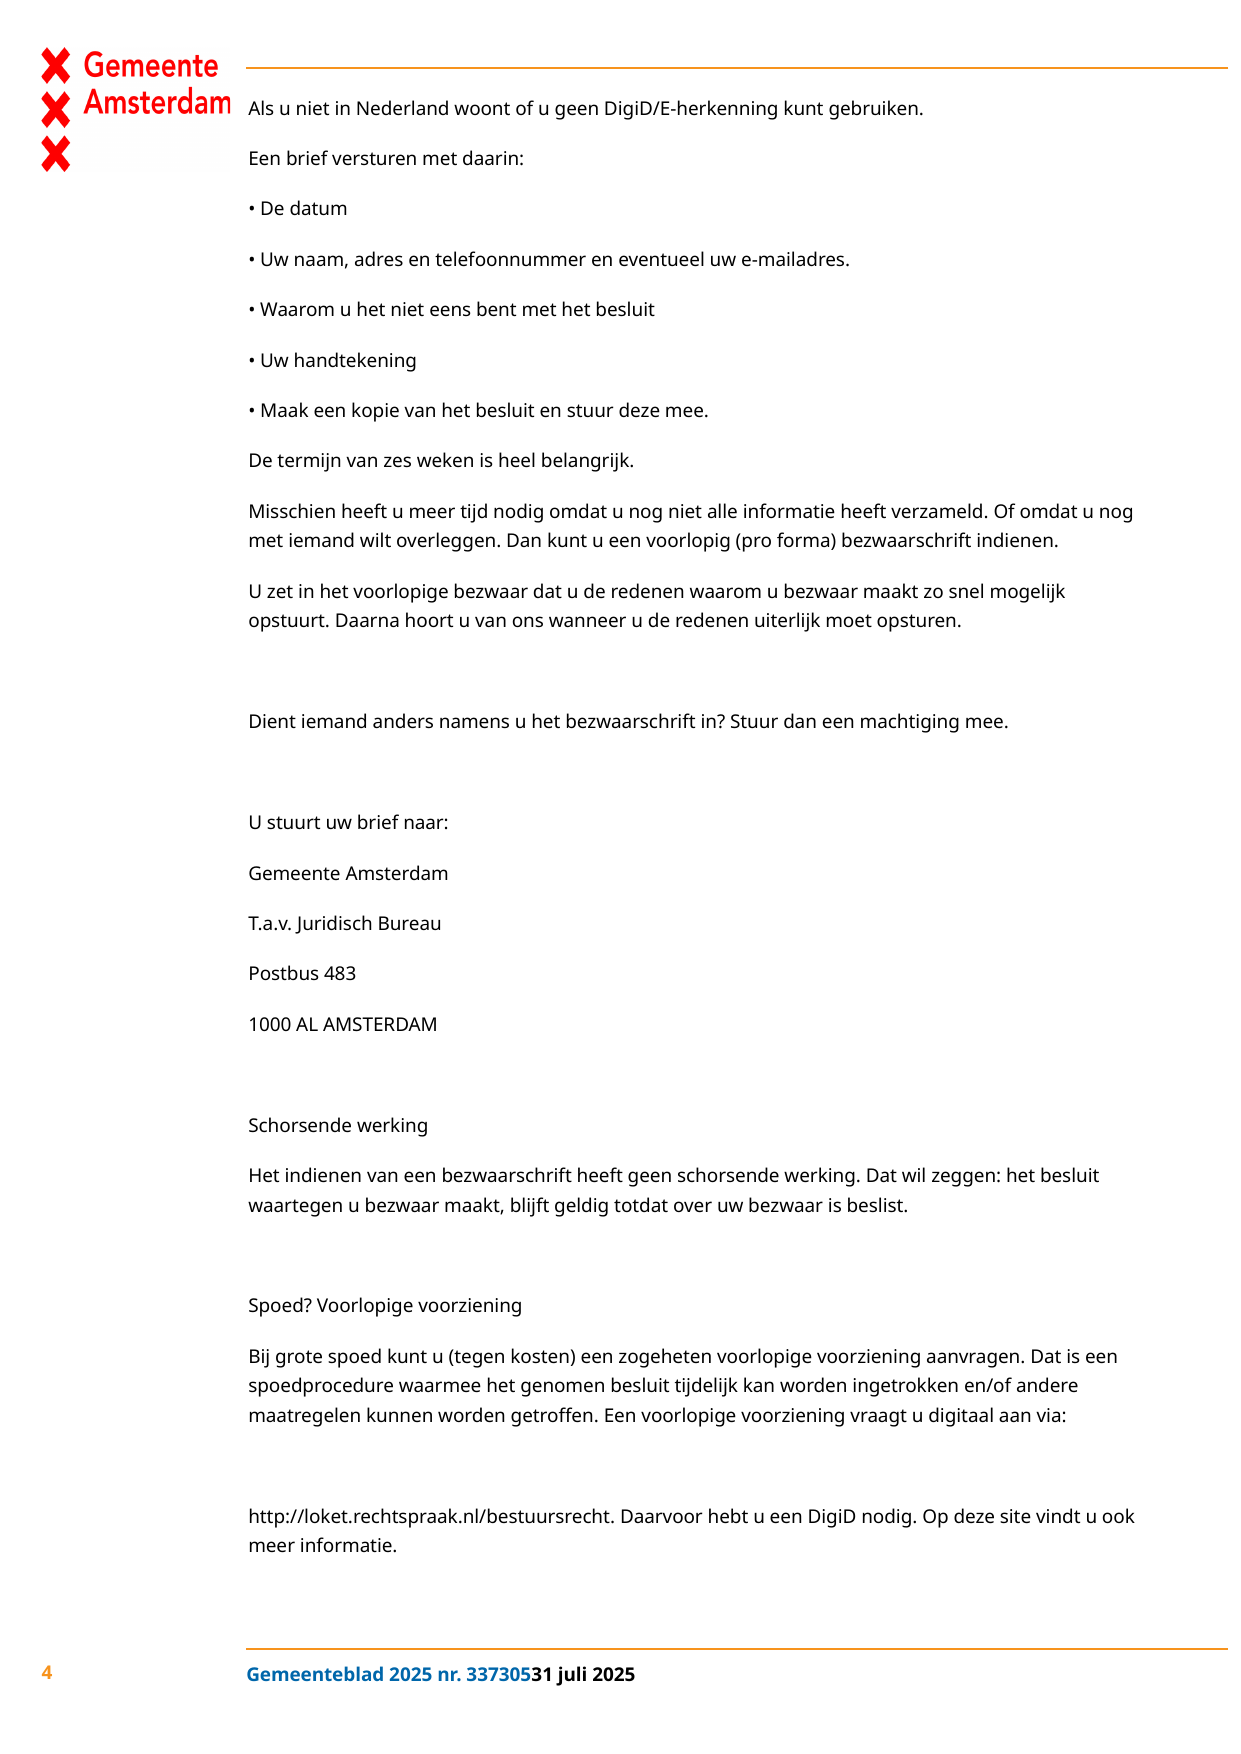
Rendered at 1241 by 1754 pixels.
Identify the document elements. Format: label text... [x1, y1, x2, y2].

text U zet in het voorlopige bezwaar dat u de redenen waarom u bezwaar maakt zo snel mogelijk opstuurt. Daarna hoort u van ons wanneer u de redenen uiterlijk moet opsturen. [248, 578, 1152, 633]
text U stuurt uw brief naar: [248, 809, 1152, 835]
text Gemeente Amsterdam [248, 860, 1152, 886]
text Spoed? Voorlopige voorziening [248, 1293, 1152, 1318]
text Schorsende werking [248, 1112, 1152, 1138]
text • Uw naam, adres en telefoonnummer en eventueel uw e-mailadres. [248, 246, 1152, 272]
text Een brief versturen met daarin: [248, 145, 1152, 171]
text T.a.v. Juridisch Bureau [248, 910, 1152, 936]
text • Waarom u het niet eens bent met het besluit [248, 296, 1152, 322]
text 1000 AL AMSTERDAM [248, 1011, 1152, 1037]
text http://loket.rechtspraak.nl/bestuursrecht. Daarvoor hebt u een DigiD nodig. Op deze site vindt u ook meer informatie. [248, 1503, 1152, 1558]
text • Uw handtekening [248, 347, 1152, 373]
text Dient iemand anders namens u het bezwaarschrift in? Stuur dan een machtiging mee. [248, 708, 1152, 734]
text • De datum [248, 196, 1152, 221]
text De termijn van zes weken is heel belangrijk. [248, 448, 1152, 473]
text Misschien heeft u meer tijd nodig omdat u nog niet alle informatie heeft verzameld. Of omdat u nog met iemand wilt overleggen. Dan kunt u een voorlopig (pro forma) bezwaarschrift indienen. [248, 498, 1152, 553]
text • Maak een kopie van het besluit en stuur deze mee. [248, 397, 1152, 423]
text Als u niet in Nederland woont of u geen DigiD/E-herkenning kunt gebruiken. [248, 95, 1152, 121]
text Postbus 483 [248, 961, 1152, 986]
text Bij grote spoed kunt u (tegen kosten) een zogeheten voorlopige voorziening aanvragen. Dat is een spoedprocedure waarmee het genomen besluit tijdelijk kan worden ingetrokken en/of andere maatregelen kunnen worden getroffen. Een voorlopige voorziening vraagt u digitaal aan via: [248, 1343, 1152, 1428]
text Het indienen van een bezwaarschrift heeft geen schorsende werking. Dat wil zeggen: het besluit waartegen u bezwaar maakt, blijft geldig totdat over uw bezwaar is beslist. [248, 1162, 1152, 1218]
picture [41, 47, 231, 172]
